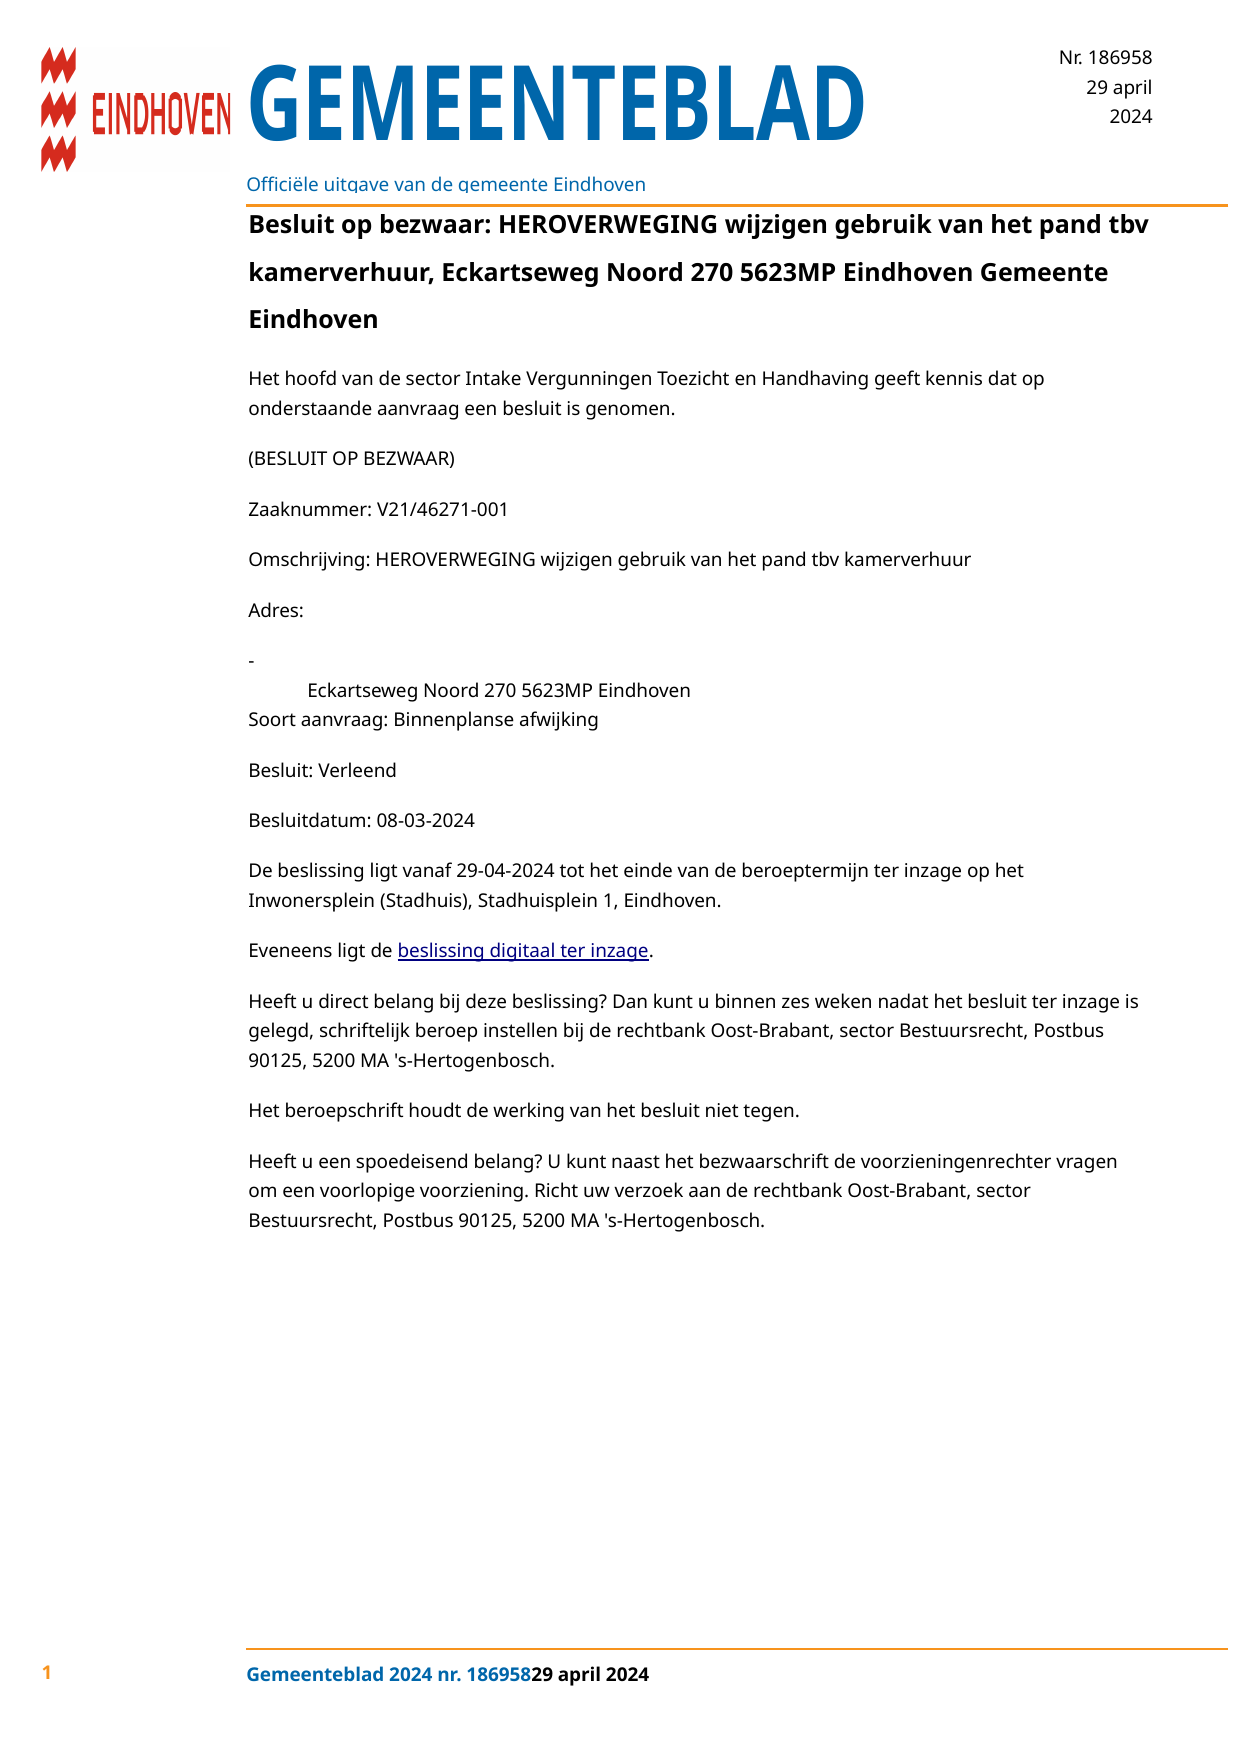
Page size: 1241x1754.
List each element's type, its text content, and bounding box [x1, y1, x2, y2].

text Het beroepschrift houdt de werking van het besluit niet tegen. [248, 1098, 1152, 1123]
text Zaaknummer: V21/46271-001 [248, 496, 1152, 522]
text Soort aanvraag: Binnenplanse afwijking [248, 706, 1152, 732]
picture [41, 47, 231, 172]
text Besluit op bezwaar: HEROVERWEGING wijzigen gebruik van het pand tbv kamerverhuur, Eckartseweg Noord 270 5623MP Eindhoven Gemeente Eindhoven [248, 207, 1152, 336]
text De beslissing ligt vanaf 29-04-2024 tot het einde van de beroeptermijn ter inzage op het Inwonersplein (Stadhuis), Stadhuisplein 1, Eindhoven. [248, 858, 1152, 913]
text Het hoofd van de sector Intake Vergunningen Toezicht en Handhaving geeft kennis dat op onderstaande aanvraag een besluit is genomen. [248, 366, 1152, 421]
text Heeft u direct belang bij deze beslissing? Dan kunt u binnen zes weken nadat het besluit ter inzage is gelegd, schriftelijk beroep instellen bij de rechtbank Oost-Brabant, sector Bestuursrecht, Postbus 90125, 5200 MA 's-Hertogenbosch. [248, 988, 1152, 1073]
text Besluitdatum: 08-03-2024 [248, 807, 1152, 833]
list Eckartseweg Noord 270 5623MP Eindhoven [248, 677, 1152, 702]
text Omschrijving: HEROVERWEGING wijzigen gebruik van het pand tbv kamerverhuur [248, 546, 1152, 572]
text Adres: [248, 597, 1152, 622]
text Eveneens ligt de beslissing digitaal ter inzage. [248, 938, 1152, 963]
text Heeft u een spoedeisend belang? U kunt naast het bezwaarschrift de voorzieningenrechter vragen om een voorlopige voorziening. Richt uw verzoek aan de rechtbank Oost-Brabant, sector Bestuursrecht, Postbus 90125, 5200 MA 's-Hertogenbosch. [248, 1148, 1152, 1233]
text Besluit: Verleend [248, 757, 1152, 782]
text (BESLUIT OP BEZWAAR) [248, 446, 1152, 471]
